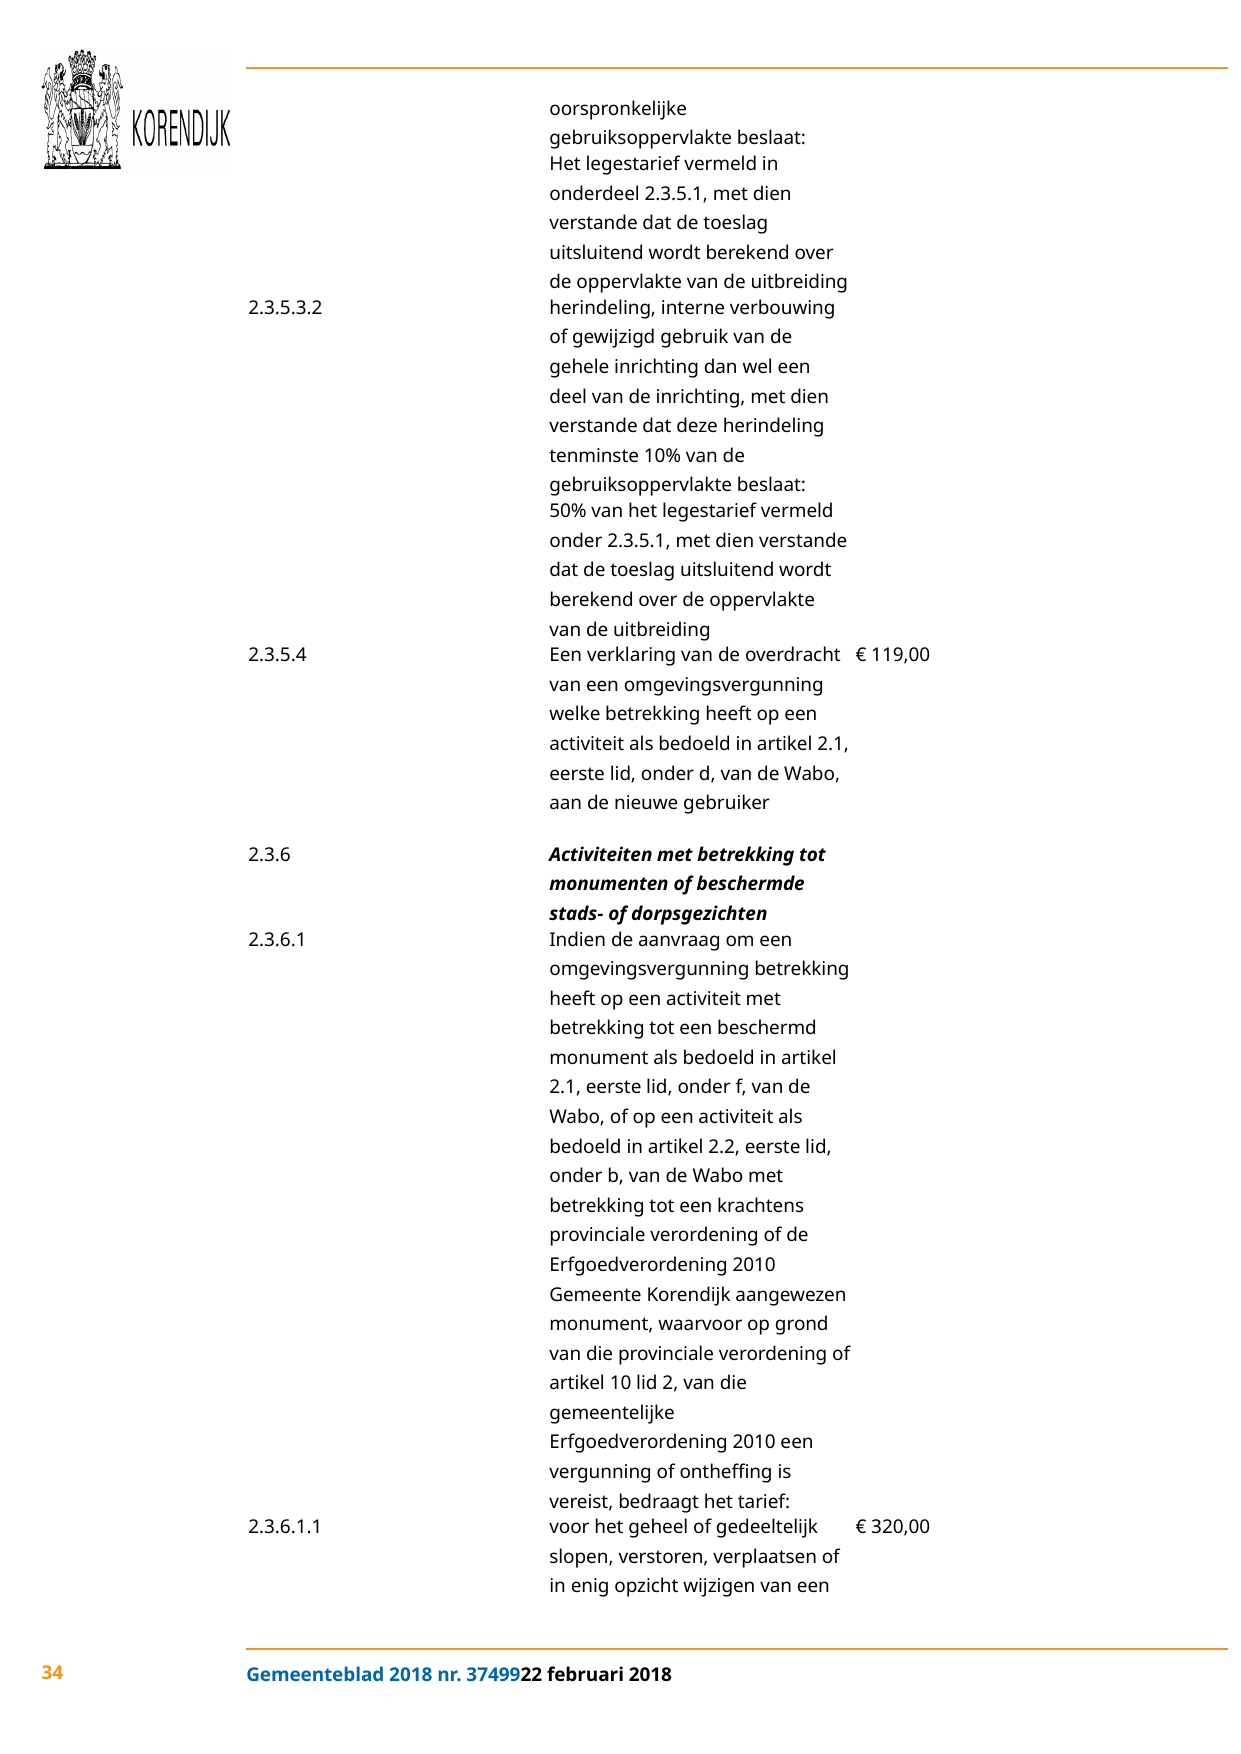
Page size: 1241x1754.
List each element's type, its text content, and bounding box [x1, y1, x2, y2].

table_cell 2.3.5.4 [248, 641, 549, 815]
table_cell [850, 95, 1152, 150]
table_cell Een verklaring van de overdracht van een omgevingsvergunning welke betrekking heeft op een activiteit als bedoeld in artikel 2.1, eerste lid, onder d, van de Wabo, aan de nieuwe gebruiker [549, 641, 850, 815]
table_cell 50% van het legestarief vermeld onder 2.3.5.1, met dien verstande dat de toeslag uitsluitend wordt berekend over de oppervlakte van de uitbreiding [549, 498, 850, 641]
table_cell [850, 815, 1152, 841]
table_cell Activiteiten met betrekking tot monumenten of beschermde stads- of dorpsgezichten [549, 841, 850, 926]
table_cell Het legestarief vermeld in onderdeel 2.3.5.1, met dien verstande dat de toeslag uitsluitend wordt berekend over de oppervlakte van de uitbreiding [549, 150, 850, 294]
table_cell [248, 150, 549, 294]
table_cell oorspronkelijke gebruiksoppervlakte beslaat: [549, 95, 850, 150]
table_cell [248, 95, 549, 150]
table_cell [850, 150, 1152, 294]
picture [41, 47, 231, 172]
table_cell [850, 841, 1152, 926]
table_cell [248, 498, 549, 641]
table_cell voor het geheel of gedeeltelijk slopen, verstoren, verplaatsen of in enig opzicht wijzigen van een [549, 1514, 850, 1598]
table_cell € 320,00 [850, 1514, 1152, 1598]
table_cell Indien de aanvraag om een omgevingsvergunning betrekking heeft op een activiteit met betrekking tot een beschermd monument als bedoeld in artikel 2.1, eerste lid, onder f, van de Wabo, of op een activiteit als bedoeld in artikel 2.2, eerste lid, onder b, van de Wabo met betrekking tot een krachtens provinciale verordening of de Erfgoedverordening 2010 Gemeente Korendijk aangewezen monument, waarvoor op grond van die provinciale verordening of artikel 10 lid 2, van die gemeentelijke Erfgoedverordening 2010 een vergunning of ontheffing is vereist, bedraagt het tarief: [549, 926, 850, 1513]
table_cell [850, 294, 1152, 497]
table_cell [248, 815, 549, 841]
table_cell 2.3.6 [248, 841, 549, 926]
table_cell [850, 926, 1152, 1513]
table_cell [549, 815, 850, 841]
table_cell 2.3.5.3.2 [248, 294, 549, 497]
table_cell herindeling, interne verbouwing of gewijzigd gebruik van de gehele inrichting dan wel een deel van de inrichting, met dien verstande dat deze herindeling tenminste 10% van de gebruiksoppervlakte beslaat: [549, 294, 850, 497]
table_cell [850, 498, 1152, 641]
table_cell € 119,00 [850, 641, 1152, 815]
table_cell 2.3.6.1 [248, 926, 549, 1513]
table_cell 2.3.6.1.1 [248, 1514, 549, 1598]
